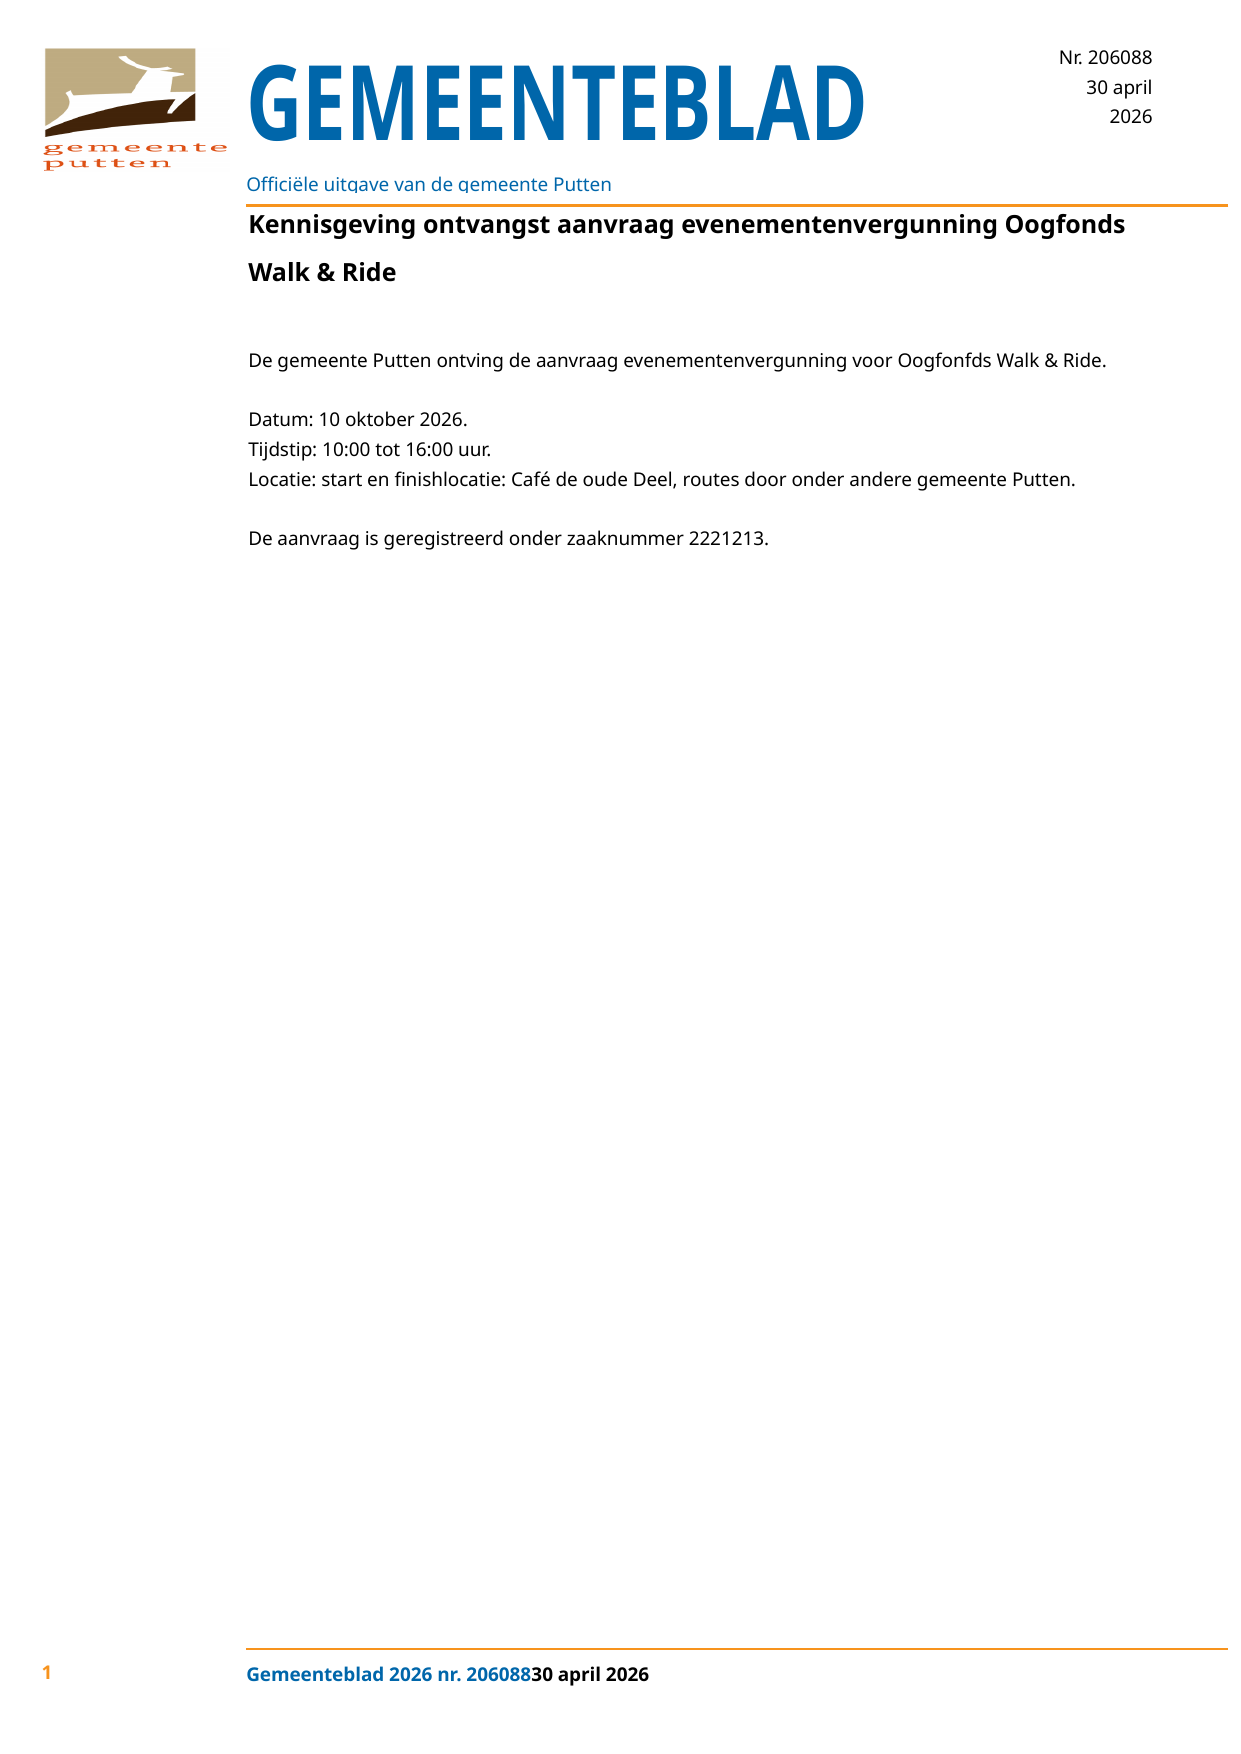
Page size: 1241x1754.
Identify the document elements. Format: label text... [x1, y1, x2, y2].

text Kennisgeving ontvangst aanvraag evenementenvergunning Oogfonds Walk & Ride [248, 207, 1152, 288]
text De aanvraag is geregistreerd onder zaaknummer 2221213. [248, 525, 1152, 551]
text De gemeente Putten ontving de aanvraag evenementenvergunning voor Oogfonfds Walk & Ride. [248, 347, 1152, 373]
text Locatie: start en finishlocatie: Café de oude Deel, routes door onder andere gemeente Putten. [248, 466, 1152, 492]
picture [41, 47, 231, 172]
text Datum: 10 oktober 2026. [248, 407, 1152, 432]
text Tijdstip: 10:00 tot 16:00 uur. [248, 436, 1152, 462]
